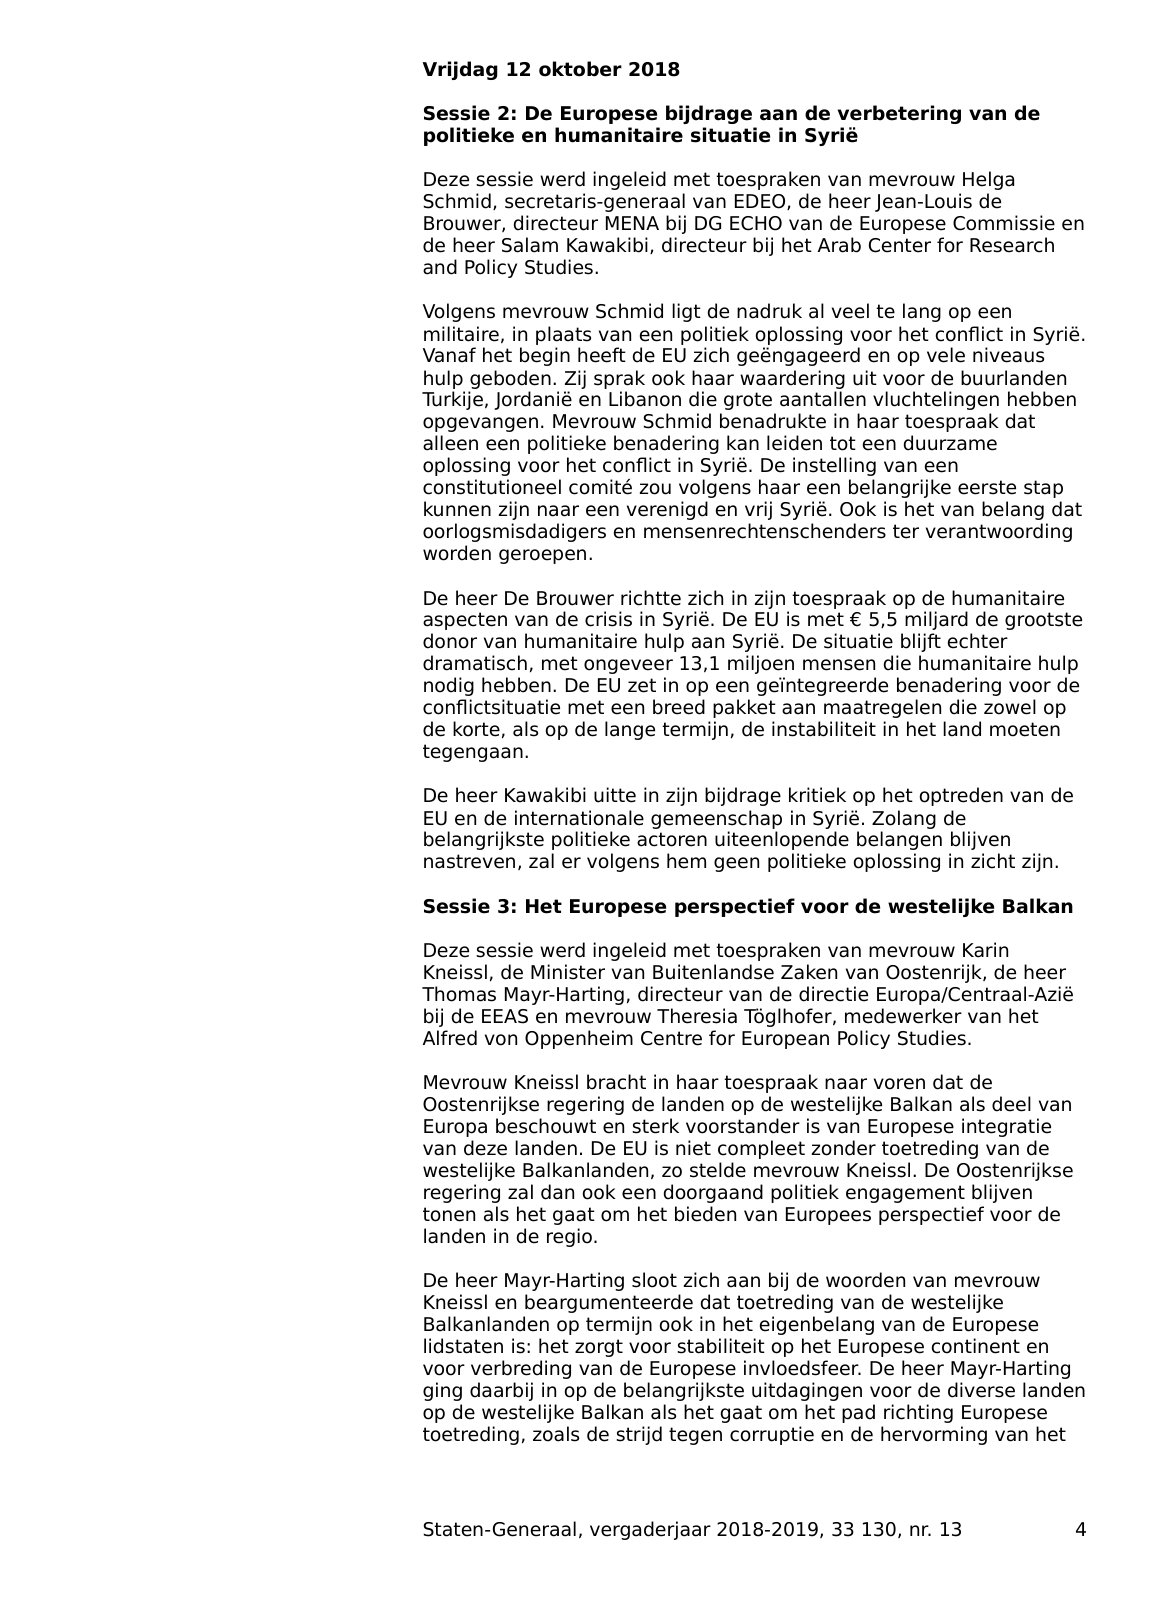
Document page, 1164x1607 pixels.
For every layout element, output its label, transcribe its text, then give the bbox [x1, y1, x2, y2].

subtitle Sessie 2: De Europese bijdrage aan de verbetering van de politieke en humanitaire situatie in Syrië [422, 103, 1087, 147]
subtitle Sessie 3: Het Europese perspectief voor de westelijke Balkan [422, 896, 1087, 917]
text De heer Kawakibi uitte in zijn bijdrage kritiek op het optreden van de EU en de internationale gemeenschap in Syrië. Zolang de belangrijkste politieke actoren uiteenlopende belangen blijven nastreven, zal er volgens hem geen politieke oplossing in zicht zijn. [422, 785, 1087, 873]
text Deze sessie werd ingeleid met toespraken van mevrouw Helga Schmid, secretaris-generaal van EDEO, de heer Jean-Louis de Brouwer, directeur MENA bij DG ECHO van de Europese Commissie en de heer Salam Kawakibi, directeur bij het Arab Center for Research and Policy Studies. [422, 169, 1087, 279]
text De heer De Brouwer richtte zich in zijn toespraak op de humanitaire aspecten van de crisis in Syrië. De EU is met € 5,5 miljard de grootste donor van humanitaire hulp aan Syrië. De situatie blijft echter dramatisch, met ongeveer 13,1 miljoen mensen die humanitaire hulp nodig hebben. De EU zet in op een geïntegreerde benadering voor de conflictsituatie met een breed pakket aan maatregelen die zowel op de korte, als op de lange termijn, de instabiliteit in het land moeten tegengaan. [422, 587, 1087, 763]
text De heer Mayr-Harting sloot zich aan bij de woorden van mevrouw Kneissl en beargumenteerde dat toetreding van de westelijke Balkanlanden op termijn ook in het eigenbelang van de Europese lidstaten is: het zorgt voor stabiliteit op het Europese continent en voor verbreding van de Europese invloedsfeer. De heer Mayr-Harting ging daarbij in op de belangrijkste uitdagingen voor de diverse landen op de westelijke Balkan als het gaat om het pad richting Europese toetreding, zoals de strijd tegen corruptie en de hervorming van het [422, 1270, 1087, 1446]
subtitle Vrijdag 12 oktober 2018 [422, 59, 1087, 81]
text Deze sessie werd ingeleid met toespraken van mevrouw Karin Kneissl, de Minister van Buitenlandse Zaken van Oostenrijk, de heer Thomas Mayr-Harting, directeur van de directie Europa/Centraal-Azië bij de EEAS en mevrouw Theresia Töglhofer, medewerker van het Alfred von Oppenheim Centre for European Policy Studies. [422, 940, 1087, 1049]
text Mevrouw Kneissl bracht in haar toespraak naar voren dat de Oostenrijkse regering de landen op de westelijke Balkan als deel van Europa beschouwt en sterk voorstander is van Europese integratie van deze landen. De EU is niet compleet zonder toetreding van de westelijke Balkanlanden, zo stelde mevrouw Kneissl. De Oostenrijkse regering zal dan ook een doorgaand politiek engagement blijven tonen als het gaat om het bieden van Europees perspectief voor de landen in de regio. [422, 1072, 1087, 1248]
text Volgens mevrouw Schmid ligt de nadruk al veel te lang op een militaire, in plaats van een politiek oplossing voor het conflict in Syrië. Vanaf het begin heeft de EU zich geëngageerd en op vele niveaus hulp geboden. Zij sprak ook haar waardering uit voor de buurlanden Turkije, Jordanië en Libanon die grote aantallen vluchtelingen hebben opgevangen. Mevrouw Schmid benadrukte in haar toespraak dat alleen een politieke benadering kan leiden tot een duurzame oplossing voor het conflict in Syrië. De instelling van een constitutioneel comité zou volgens haar een belangrijke eerste stap kunnen zijn naar een verenigd en vrij Syrië. Ook is het van belang dat oorlogsmisdadigers en mensenrechtenschenders ter verantwoording worden geroepen. [422, 301, 1087, 565]
